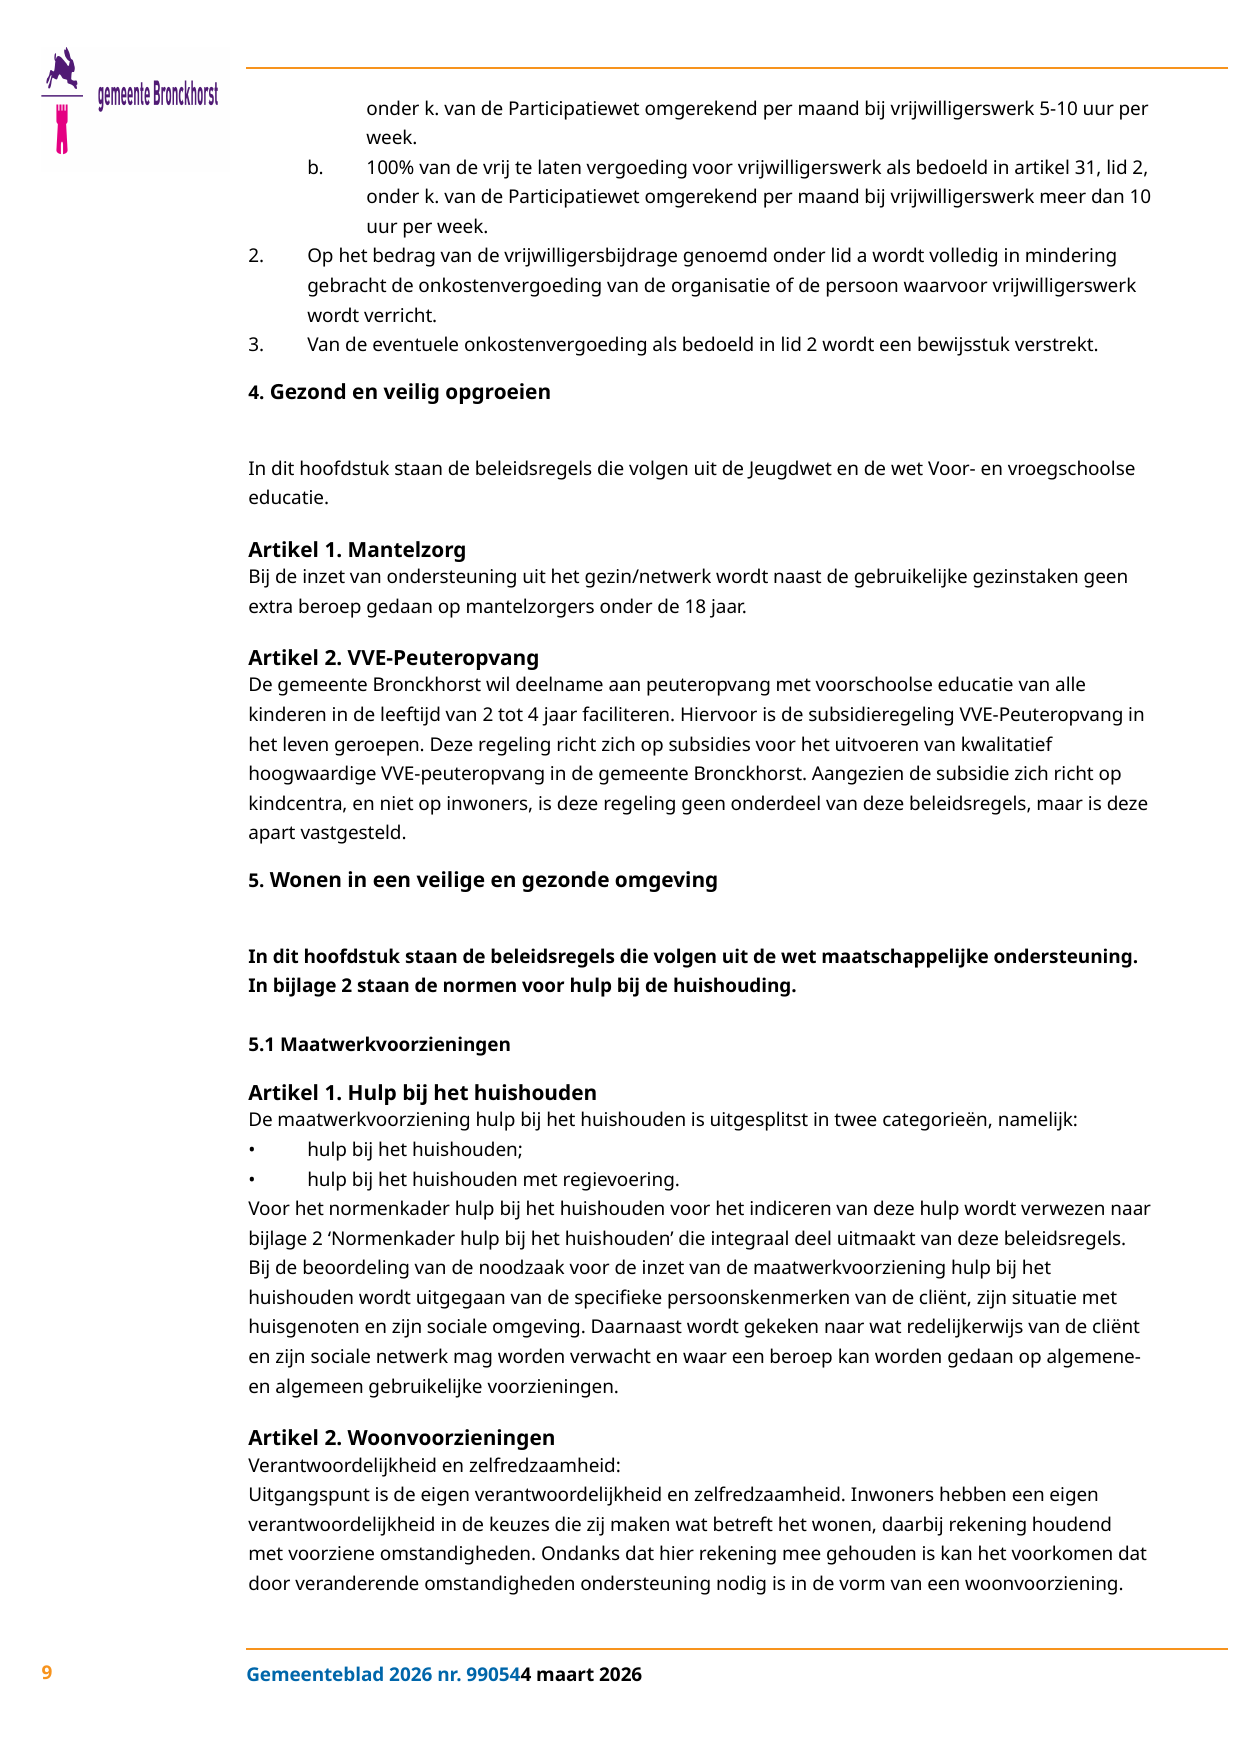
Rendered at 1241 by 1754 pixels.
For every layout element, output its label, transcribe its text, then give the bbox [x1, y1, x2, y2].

picture [41, 47, 231, 172]
text Bij de beoordeling van de noodzaak voor de inzet van de maatwerkvoorziening hulp bij het huishouden wordt uitgegaan van de specifieke persoonskenmerken van de cliënt, zijn situatie met huisgenoten en zijn sociale omgeving. Daarnaast wordt gekeken naar wat redelijkerwijs van de cliënt en zijn sociale netwerk mag worden verwacht en waar een beroep kan worden gedaan op algemene- en algemeen gebruikelijke voorzieningen. [248, 1254, 1152, 1399]
text Artikel 1. Mantelzorg [248, 535, 1152, 563]
text 5.1 Maatwerkvoorzieningen [248, 1032, 1152, 1057]
text De maatwerkvoorziening hulp bij het huishouden is uitgesplitst in twee categorieën, namelijk: [248, 1107, 1152, 1132]
text In dit hoofdstuk staan de beleidsregels die volgen uit de Jeugdwet en de wet Voor- en vroegschoolse educatie. [248, 455, 1152, 510]
text In dit hoofdstuk staan de beleidsregels die volgen uit de wet maatschappelijke ondersteuning. In bijlage 2 staan de normen voor hulp bij de huishouding. [248, 943, 1152, 998]
text 5. Wonen in een veilige en gezonde omgeving [248, 865, 1152, 894]
list Op het bedrag van de vrijwilligersbijdrage genoemd onder lid a wordt volledig in mindering gebracht de onkostenvergoeding van de organisatie of de persoon waarvoor vrijwilligerswerk wordt verricht. [248, 243, 1152, 328]
list onder k. van de Participatiewet omgerekend per maand bij vrijwilligerswerk 5-10 uur per week. [307, 95, 1152, 150]
text Verantwoordelijkheid en zelfredzaamheid: [248, 1452, 1152, 1477]
text Voor het normenkader hulp bij het huishouden voor het indiceren van deze hulp wordt verwezen naar bijlage 2 ‘Normenkader hulp bij het huishouden’ die integraal deel uitmaakt van deze beleidsregels. [248, 1195, 1152, 1251]
text Bij de inzet van ondersteuning uit het gezin/netwerk wordt naast de gebruikelijke gezinstaken geen extra beroep gedaan op mantelzorgers onder de 18 jaar. [248, 563, 1152, 618]
text De gemeente Bronckhorst wil deelname aan peuteropvang met voorschoolse educatie van alle kinderen in de leeftijd van 2 tot 4 jaar faciliteren. Hiervoor is de subsidieregeling VVE-Peuteropvang in het leven geroepen. Deze regeling richt zich op subsidies voor het uitvoeren van kwalitatief hoogwaardige VVE-peuteropvang in de gemeente Bronckhorst. Aangezien de subsidie zich richt op kindcentra, en niet op inwoners, is deze regeling geen onderdeel van deze beleidsregels, maar is deze apart vastgesteld. [248, 672, 1152, 845]
text Artikel 2. Woonvoorzieningen [248, 1423, 1152, 1452]
list hulp bij het huishouden; [248, 1136, 1152, 1162]
text 4. Gezond en veilig opgroeien [248, 377, 1152, 406]
list hulp bij het huishouden met regievoering. [248, 1166, 1152, 1192]
text Uitgangspunt is de eigen verantwoordelijkheid en zelfredzaamheid. Inwoners hebben een eigen verantwoordelijkheid in de keuzes die zij maken wat betreft het wonen, daarbij rekening houdend met voorziene omstandigheden. Ondanks dat hier rekening mee gehouden is kan het voorkomen dat door veranderende omstandigheden ondersteuning nodig is in de vorm van een woonvoorziening. [248, 1481, 1152, 1596]
text Artikel 1. Hulp bij het huishouden [248, 1078, 1152, 1107]
list 100% van de vrij te laten vergoeding voor vrijwilligerswerk als bedoeld in artikel 31, lid 2, onder k. van de Participatiewet omgerekend per maand bij vrijwilligerswerk meer dan 10 uur per week. [307, 154, 1152, 239]
text Artikel 2. VVE-Peuteropvang [248, 643, 1152, 672]
list Van de eventuele onkostenvergoeding als bedoeld in lid 2 wordt een bewijsstuk verstrekt. [248, 331, 1152, 357]
